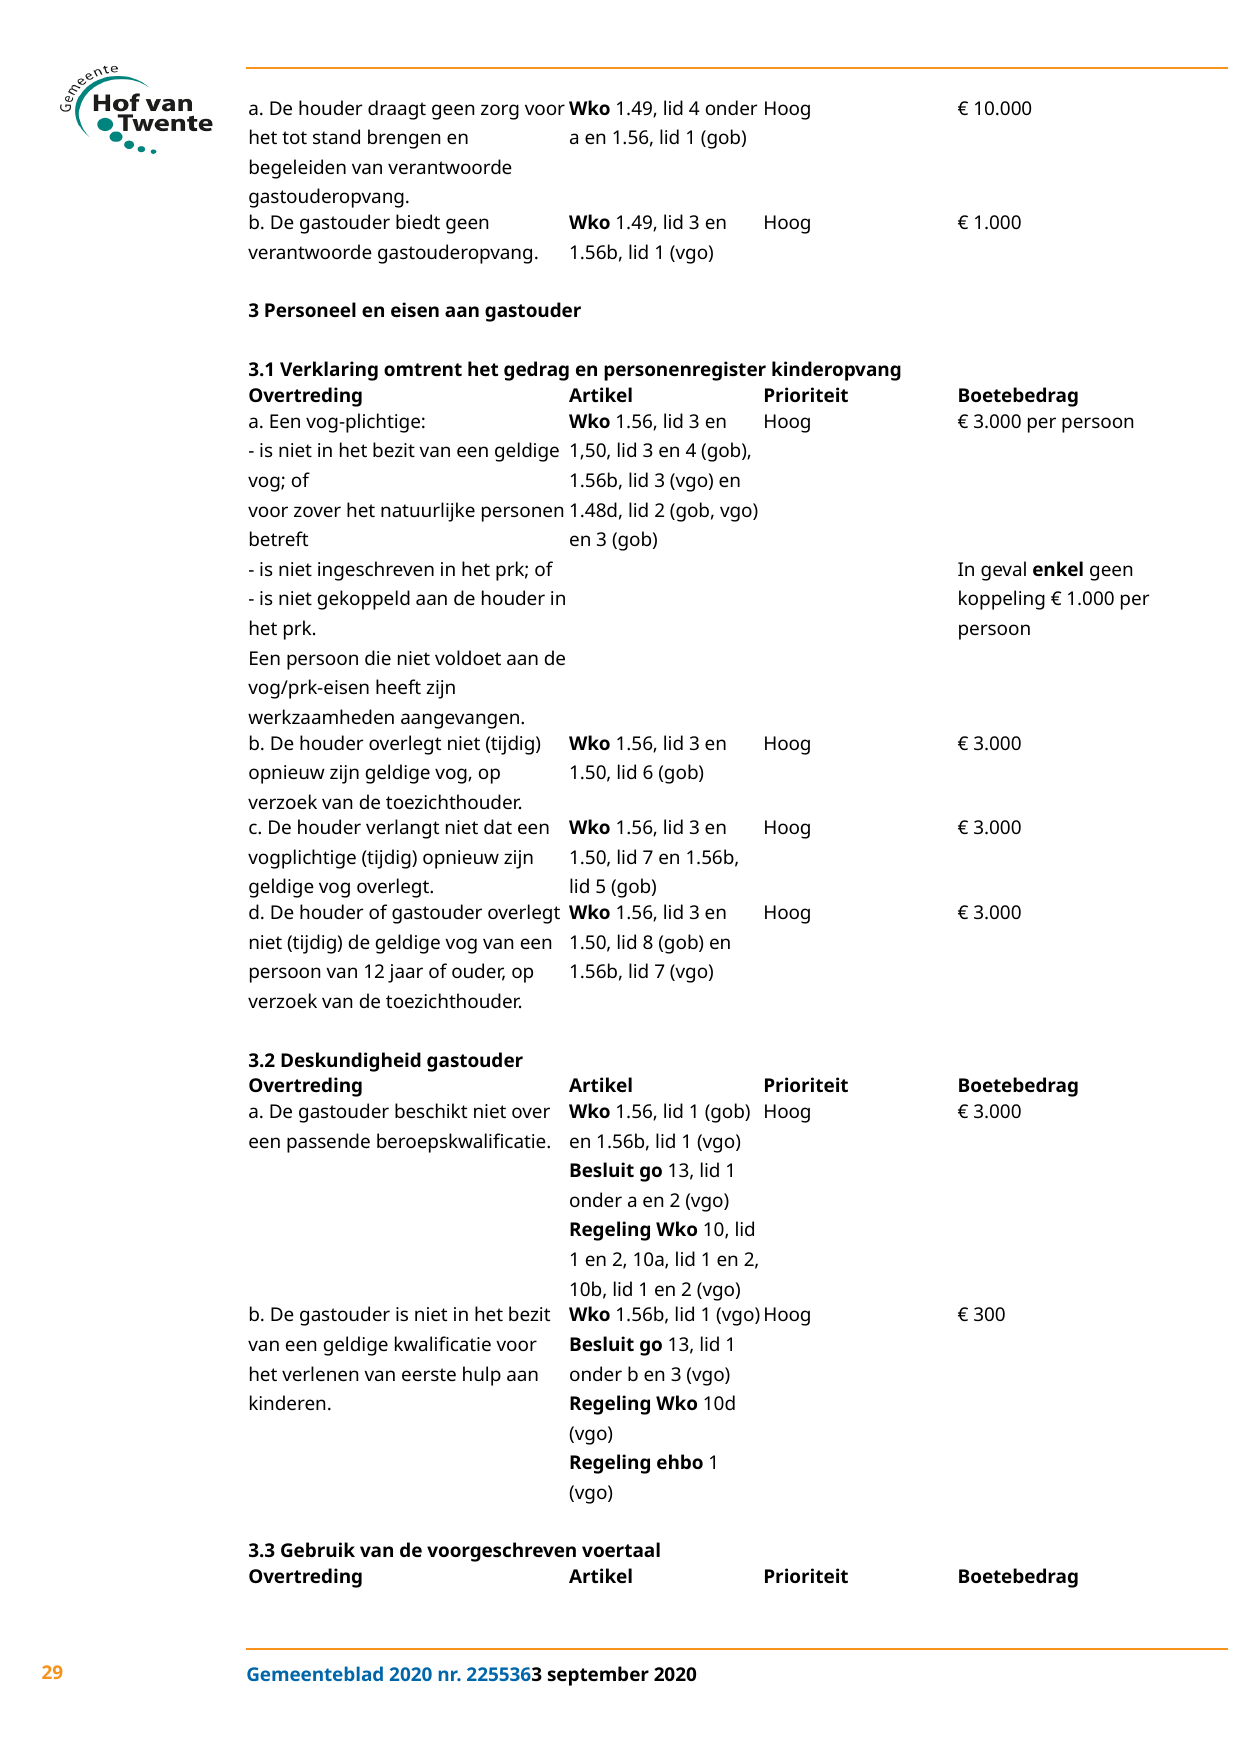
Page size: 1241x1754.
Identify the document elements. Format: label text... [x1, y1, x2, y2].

table_cell Wko 1.56, lid 3 en 1.50, lid 8 (gob) en 1.56b, lid 7 (vgo) [569, 900, 763, 1014]
table_header [569, 1047, 763, 1073]
table_cell Overtreding [248, 383, 569, 408]
table_cell b. De houder overlegt niet (tijdig) opnieuw zijn geldige vog, op verzoek van de toezichthouder. [248, 730, 569, 814]
table_cell € 3.000 [958, 730, 1152, 814]
table_cell Artikel [569, 383, 763, 408]
table_cell Hoog [763, 1098, 957, 1302]
table_header 3.2 Deskundigheid gastouder [248, 1047, 569, 1073]
table_cell Hoog [763, 95, 957, 209]
table_cell € 10.000 [958, 95, 1152, 209]
table_cell Artikel [569, 1564, 763, 1589]
table_cell Hoog [763, 1302, 957, 1505]
table_cell € 3.000 [958, 815, 1152, 899]
table_cell Wko 1.56b, lid 1 (vgo) Besluit go 13, lid 1 onder b en 3 (vgo) Regeling Wko 10d (vgo) Regeling ehbo 1 (vgo) [569, 1302, 763, 1505]
table_cell Hoog [763, 815, 957, 899]
table_cell Wko 1.49, lid 4 onder a en 1.56, lid 1 (gob) [569, 95, 763, 209]
table_cell Wko 1.49, lid 3 en 1.56b, lid 1 (vgo) [569, 209, 763, 264]
table_header 3.1 Verklaring omtrent het gedrag en personenregister kinderopvang [248, 357, 957, 382]
table_cell € 3.000 [958, 900, 1152, 1014]
table_cell Hoog [763, 408, 957, 730]
table_cell Hoog [763, 900, 957, 1014]
picture [41, 47, 231, 172]
table_cell Wko 1.56, lid 3 en 1.50, lid 6 (gob) [569, 730, 763, 814]
table_cell d. De houder of gastouder overlegt niet (tijdig) de geldige vog van een persoon van 12 jaar of ouder, op verzoek van de toezichthouder. [248, 900, 569, 1014]
table_cell a. De gastouder beschikt niet over een passende beroepskwalificatie. [248, 1098, 569, 1302]
table_cell € 300 [958, 1302, 1152, 1505]
table_cell Wko 1.56, lid 1 (gob) en 1.56b, lid 1 (vgo) Besluit go 13, lid 1 onder a en 2 (vgo) Regeling Wko 10, lid 1 en 2, 10a, lid 1 en 2, 10b, lid 1 en 2 (vgo) [569, 1098, 763, 1302]
table_cell a. Een vog-plichtige: - is niet in het bezit van een geldige vog; of voor zover het natuurlijke personen betreft - is niet ingeschreven in het prk; of - is niet gekoppeld aan de houder in het prk. Een persoon die niet voldoet aan de vog/prk-eisen heeft zijn werkzaamheden aangevangen. [248, 408, 569, 730]
table_cell Artikel [569, 1073, 763, 1098]
table_cell Wko 1.56, lid 3 en 1,50, lid 3 en 4 (gob), 1.56b, lid 3 (vgo) en 1.48d, lid 2 (gob, vgo) en 3 (gob) [569, 408, 763, 730]
table_cell b. De gastouder is niet in het bezit van een geldige kwalificatie voor het verlenen van eerste hulp aan kinderen. [248, 1302, 569, 1505]
table_cell Boetebedrag [958, 1564, 1152, 1589]
table_header [958, 357, 1152, 382]
table_cell Boetebedrag [958, 1073, 1152, 1098]
table_header [958, 1538, 1152, 1563]
table_cell Prioriteit [763, 1564, 957, 1589]
table_cell Hoog [763, 730, 957, 814]
table_cell € 3.000 per persoon In geval enkel geen koppeling € 1.000 per persoon [958, 408, 1152, 730]
table_cell a. De houder draagt geen zorg voor het tot stand brengen en begeleiden van verantwoorde gastouderopvang. [248, 95, 569, 209]
table_cell € 3.000 [958, 1098, 1152, 1302]
table_cell Overtreding [248, 1564, 569, 1589]
table_header 3.3 Gebruik van de voorgeschreven voertaal [248, 1538, 763, 1563]
table_cell Prioriteit [763, 383, 957, 408]
table_cell c. De houder verlangt niet dat een vogplichtige (tijdig) opnieuw zijn geldige vog overlegt. [248, 815, 569, 899]
table_cell Boetebedrag [958, 383, 1152, 408]
table_cell Wko 1.56, lid 3 en 1.50, lid 7 en 1.56b, lid 5 (gob) [569, 815, 763, 899]
table_cell Prioriteit [763, 1073, 957, 1098]
table_cell Overtreding [248, 1073, 569, 1098]
text 3 Personeel en eisen aan gastouder [248, 297, 1152, 323]
table_cell Hoog [763, 209, 957, 264]
table_header [763, 1047, 957, 1073]
table_cell b. De gastouder biedt geen verantwoorde gastouderopvang. [248, 209, 569, 264]
table_header [763, 1538, 957, 1563]
table_cell € 1.000 [958, 209, 1152, 264]
table_header [958, 1047, 1152, 1073]
